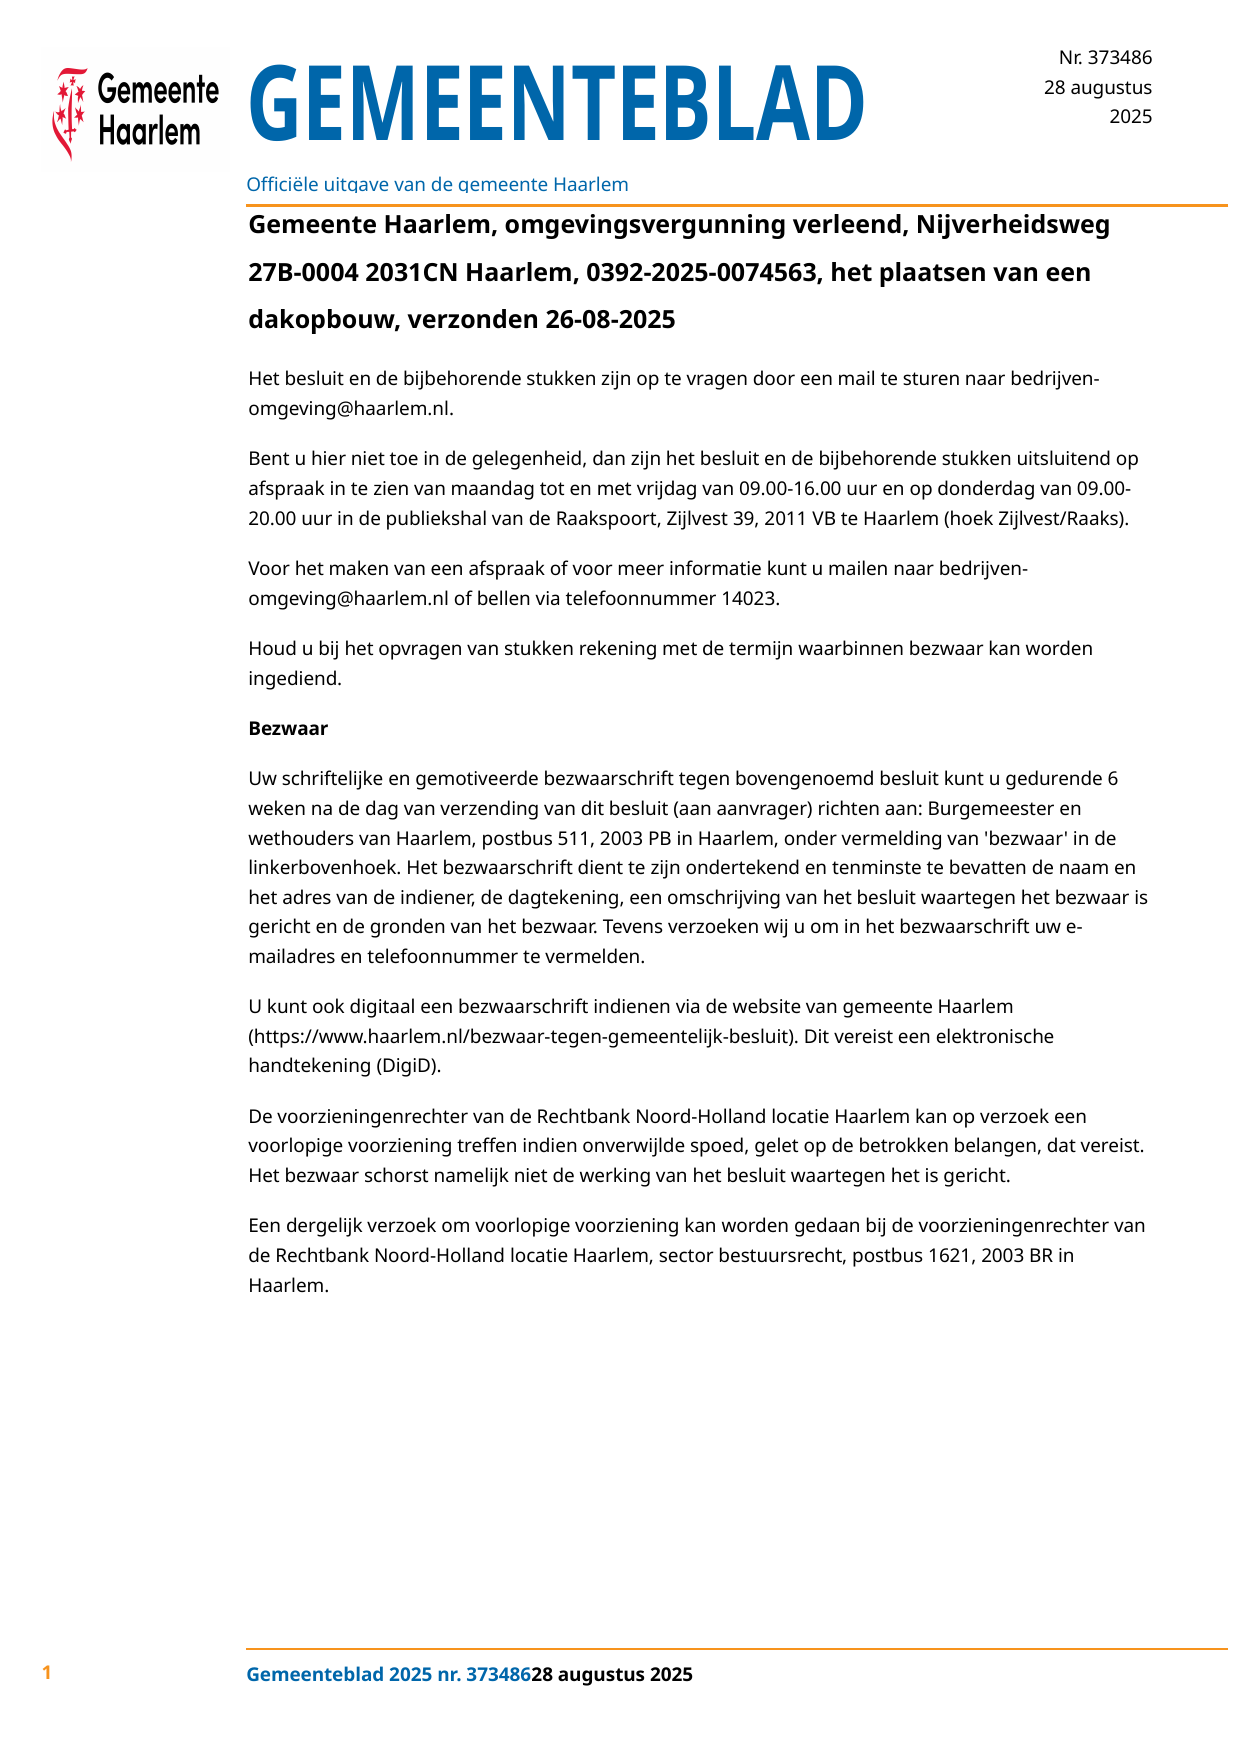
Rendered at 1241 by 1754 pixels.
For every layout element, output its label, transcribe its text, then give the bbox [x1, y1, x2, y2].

text U kunt ook digitaal een bezwaarschrift indienen via de website van gemeente Haarlem (https://www.haarlem.nl/bezwaar-tegen-gemeentelijk-besluit). Dit vereist een elektronische handtekening (DigiD). [248, 993, 1152, 1078]
text Bezwaar [248, 715, 1152, 741]
text Uw schriftelijke en gemotiveerde bezwaarschrift tegen bovengenoemd besluit kunt u gedurende 6 weken na de dag van verzending van dit besluit (aan aanvrager) richten aan: Burgemeester en wethouders van Haarlem, postbus 511, 2003 PB in Haarlem, onder vermelding van 'bezwaar' in de linkerbovenhoek. Het bezwaarschrift dient te zijn ondertekend en tenminste te bevatten de naam en het adres van de indiener, de dagtekening, een omschrijving van het besluit waartegen het bezwaar is gericht en de gronden van het bezwaar. Tevens verzoeken wij u om in het bezwaarschrift uw e-mailadres en telefoonnummer te vermelden. [248, 766, 1152, 969]
text Gemeente Haarlem, omgevingsvergunning verleend, Nijverheidsweg 27B-0004 2031CN Haarlem, 0392-2025-0074563, het plaatsen van een dakopbouw, verzonden 26-08-2025 [248, 207, 1152, 336]
text Een dergelijk verzoek om voorlopige voorziening kan worden gedaan bij de voorzieningenrechter van de Rechtbank Noord-Holland locatie Haarlem, sector bestuursrecht, postbus 1621, 2003 BR in Haarlem. [248, 1213, 1152, 1297]
text Het besluit en de bijbehorende stukken zijn op te vragen door een mail te sturen naar bedrijven-omgeving@haarlem.nl. [248, 366, 1152, 421]
text Voor het maken van een afspraak of voor meer informatie kunt u mailen naar bedrijven-omgeving@haarlem.nl of bellen via telefoonnummer 14023. [248, 555, 1152, 610]
text De voorzieningenrechter van de Rechtbank Noord-Holland locatie Haarlem kan op verzoek een voorlopige voorziening treffen indien onverwijlde spoed, gelet op de betrokken belangen, dat vereist. Het bezwaar schorst namelijk niet de werking van het besluit waartegen het is gericht. [248, 1103, 1152, 1188]
picture [41, 47, 231, 172]
text Bent u hier niet toe in de gelegenheid, dan zijn het besluit en de bijbehorende stukken uitsluitend op afspraak in te zien van maandag tot en met vrijdag van 09.00-16.00 uur en op donderdag van 09.00-20.00 uur in de publiekshal van de Raakspoort, Zijlvest 39, 2011 VB te Haarlem (hoek Zijlvest/Raaks). [248, 446, 1152, 530]
text Houd u bij het opvragen van stukken rekening met de termijn waarbinnen bezwaar kan worden ingediend. [248, 635, 1152, 690]
